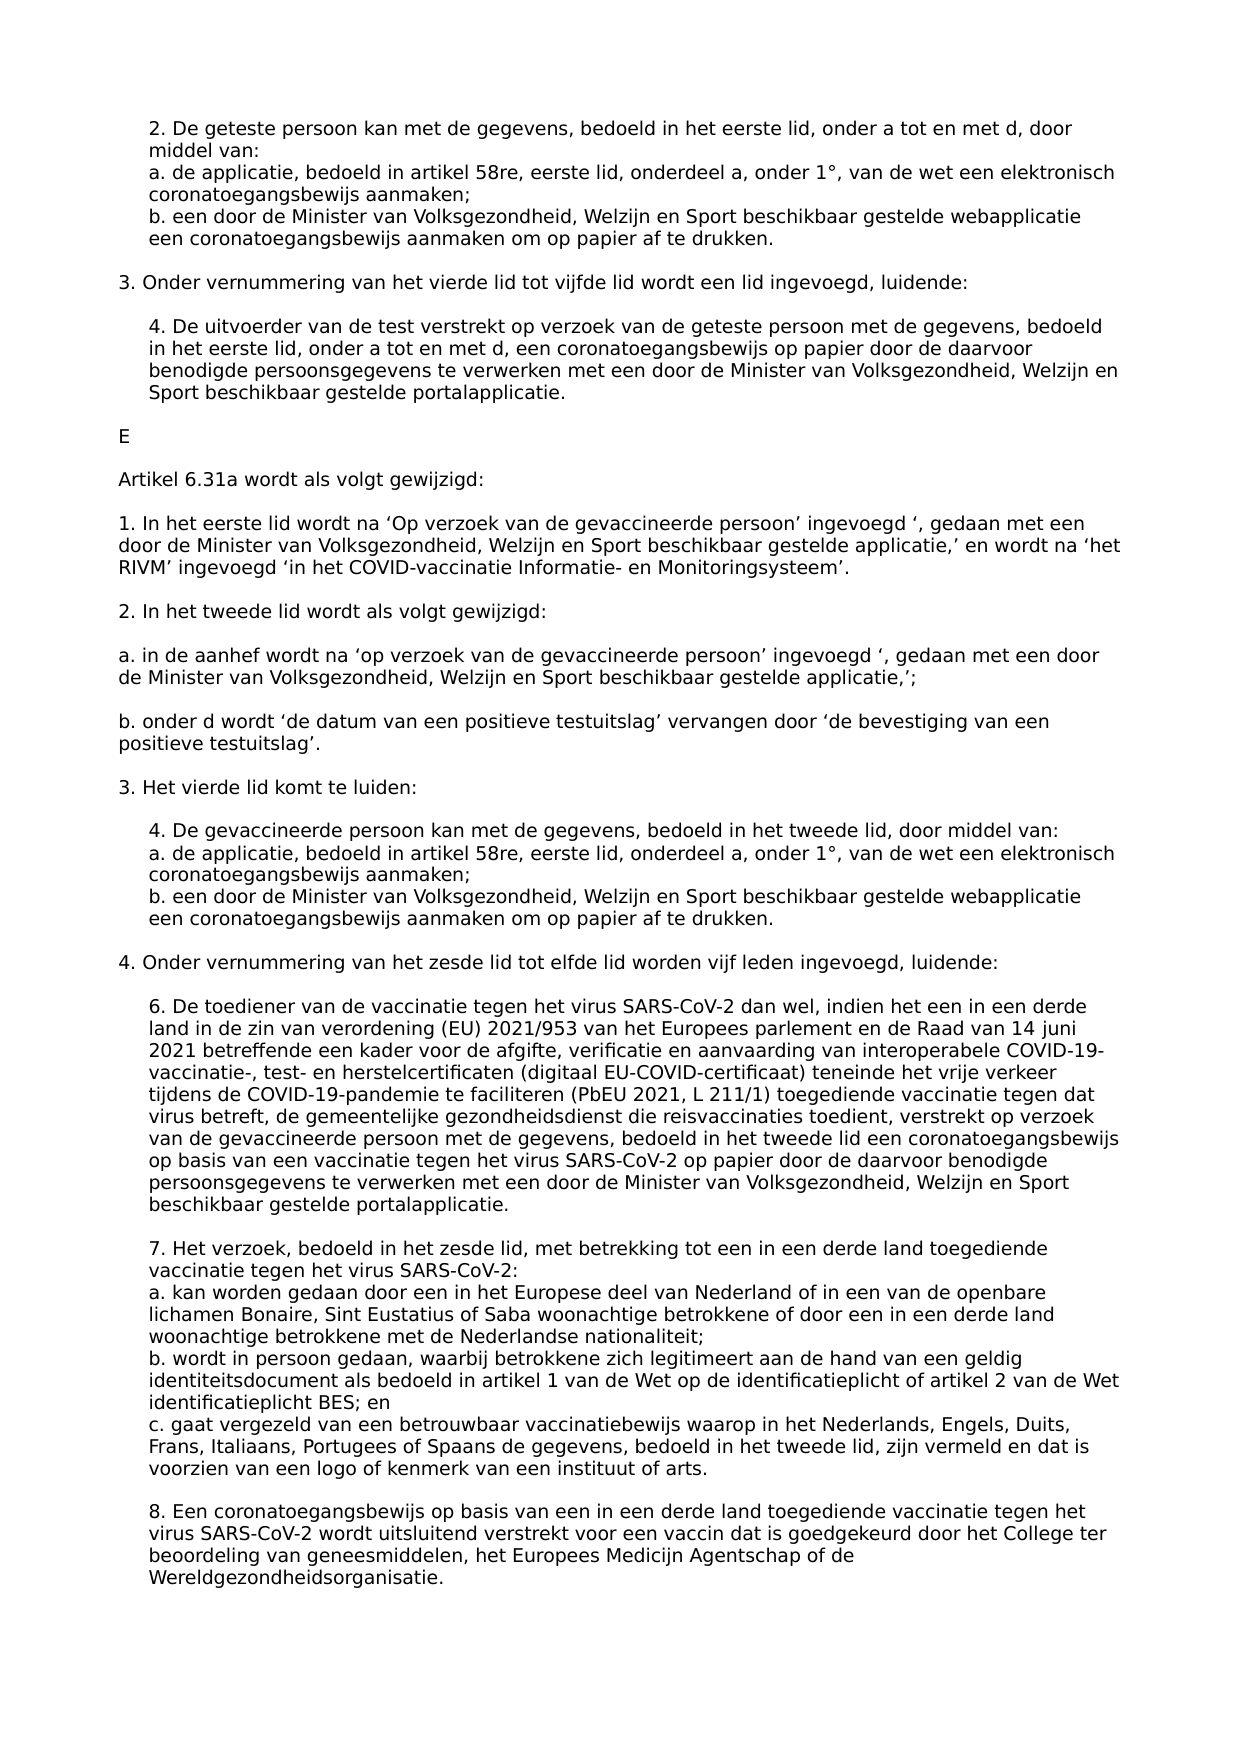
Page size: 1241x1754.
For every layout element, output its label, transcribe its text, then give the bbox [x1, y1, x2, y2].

text a. in de aanhef wordt na ‘op verzoek van de gevaccineerde persoon’ ingevoegd ‘, gedaan met een door de Minister van Volksgezondheid, Welzijn en Sport beschikbaar gestelde applicatie,’; [118, 645, 1122, 689]
text 3. Het vierde lid komt te luiden: [118, 777, 1122, 798]
text 1. In het eerste lid wordt na ‘Op verzoek van de gevaccineerde persoon’ ingevoegd ‘, gedaan met een door de Minister van Volksgezondheid, Welzijn en Sport beschikbaar gestelde applicatie,’ en wordt na ‘het RIVM’ ingevoegd ‘in het COVID-vaccinatie Informatie- en Monitoringsysteem’. [118, 513, 1122, 579]
text E [118, 426, 1122, 447]
text a. kan worden gedaan door een in het Europese deel van Nederland of in een van de openbare lichamen Bonaire, Sint Eustatius of Saba woonachtige betrokkene of door een in een derde land woonachtige betrokkene met de Nederlandse nationaliteit; [148, 1282, 1122, 1348]
text a. de applicatie, bedoeld in artikel 58re, eerste lid, onderdeel a, onder 1°, van de wet een elektronisch coronatoegangsbewijs aanmaken; [148, 162, 1122, 206]
text c. gaat vergezeld van een betrouwbaar vaccinatiebewijs waarop in het Nederlands, Engels, Duits, Frans, Italiaans, Portugees of Spaans de gegevens, bedoeld in het tweede lid, zijn vermeld en dat is voorzien van een logo of kenmerk van een instituut of arts. [148, 1413, 1122, 1479]
text 2. In het tweede lid wordt als volgt gewijzigd: [118, 601, 1122, 623]
text 6. De toediener van de vaccinatie tegen het virus SARS-CoV-2 dan wel, indien het een in een derde land in de zin van verordening (EU) 2021/953 van het Europees parlement en de Raad van 14 juni 2021 betreffende een kader voor de afgifte, verificatie en aanvaarding van interoperabele COVID-19-vaccinatie-, test- en herstelcertificaten (digitaal EU-COVID-certificaat) teneinde het vrije verkeer tijdens de COVID-19-pandemie te faciliteren (PbEU 2021, L 211/1) toegediende vaccinatie tegen dat virus betreft, de gemeentelijke gezondheidsdienst die reisvaccinaties toedient, verstrekt op verzoek van de gevaccineerde persoon met de gegevens, bedoeld in het tweede lid een coronatoegangsbewijs op basis van een vaccinatie tegen het virus SARS-CoV-2 op papier door de daarvoor benodigde persoonsgegevens te verwerken met een door de Minister van Volksgezondheid, Welzijn en Sport beschikbaar gestelde portalapplicatie. [148, 996, 1122, 1216]
text 8. Een coronatoegangsbewijs op basis van een in een derde land toegediende vaccinatie tegen het virus SARS-CoV-2 wordt uitsluitend verstrekt voor een vaccin dat is goedgekeurd door het College ter beoordeling van geneesmiddelen, het Europees Medicijn Agentschap of de Wereldgezondheidsorganisatie. [148, 1501, 1122, 1589]
text 4. De gevaccineerde persoon kan met de gegevens, bedoeld in het tweede lid, door middel van: [148, 820, 1122, 842]
text a. de applicatie, bedoeld in artikel 58re, eerste lid, onderdeel a, onder 1°, van de wet een elektronisch coronatoegangsbewijs aanmaken; [148, 842, 1122, 886]
text 4. De uitvoerder van de test verstrekt op verzoek van de geteste persoon met de gegevens, bedoeld in het eerste lid, onder a tot en met d, een coronatoegangsbewijs op papier door de daarvoor benodigde persoonsgegevens te verwerken met een door de Minister van Volksgezondheid, Welzijn en Sport beschikbaar gestelde portalapplicatie. [148, 316, 1122, 404]
text b. een door de Minister van Volksgezondheid, Welzijn en Sport beschikbaar gestelde webapplicatie een coronatoegangsbewijs aanmaken om op papier af te drukken. [148, 206, 1122, 250]
text 7. Het verzoek, bedoeld in het zesde lid, met betrekking tot een in een derde land toegediende vaccinatie tegen het virus SARS-CoV-2: [148, 1238, 1122, 1282]
text 3. Onder vernummering van het vierde lid tot vijfde lid wordt een lid ingevoegd, luidende: [118, 272, 1122, 294]
text b. een door de Minister van Volksgezondheid, Welzijn en Sport beschikbaar gestelde webapplicatie een coronatoegangsbewijs aanmaken om op papier af te drukken. [148, 886, 1122, 930]
text 2. De geteste persoon kan met de gegevens, bedoeld in het eerste lid, onder a tot en met d, door middel van: [148, 118, 1122, 162]
text b. onder d wordt ‘de datum van een positieve testuitslag’ vervangen door ‘de bevestiging van een positieve testuitslag’. [118, 711, 1122, 755]
text Artikel 6.31a wordt als volgt gewijzigd: [118, 469, 1122, 491]
text b. wordt in persoon gedaan, waarbij betrokkene zich legitimeert aan de hand van een geldig identiteitsdocument als bedoeld in artikel 1 van de Wet op de identificatieplicht of artikel 2 van de Wet identificatieplicht BES; en [148, 1348, 1122, 1413]
text 4. Onder vernummering van het zesde lid tot elfde lid worden vijf leden ingevoegd, luidende: [118, 952, 1122, 974]
